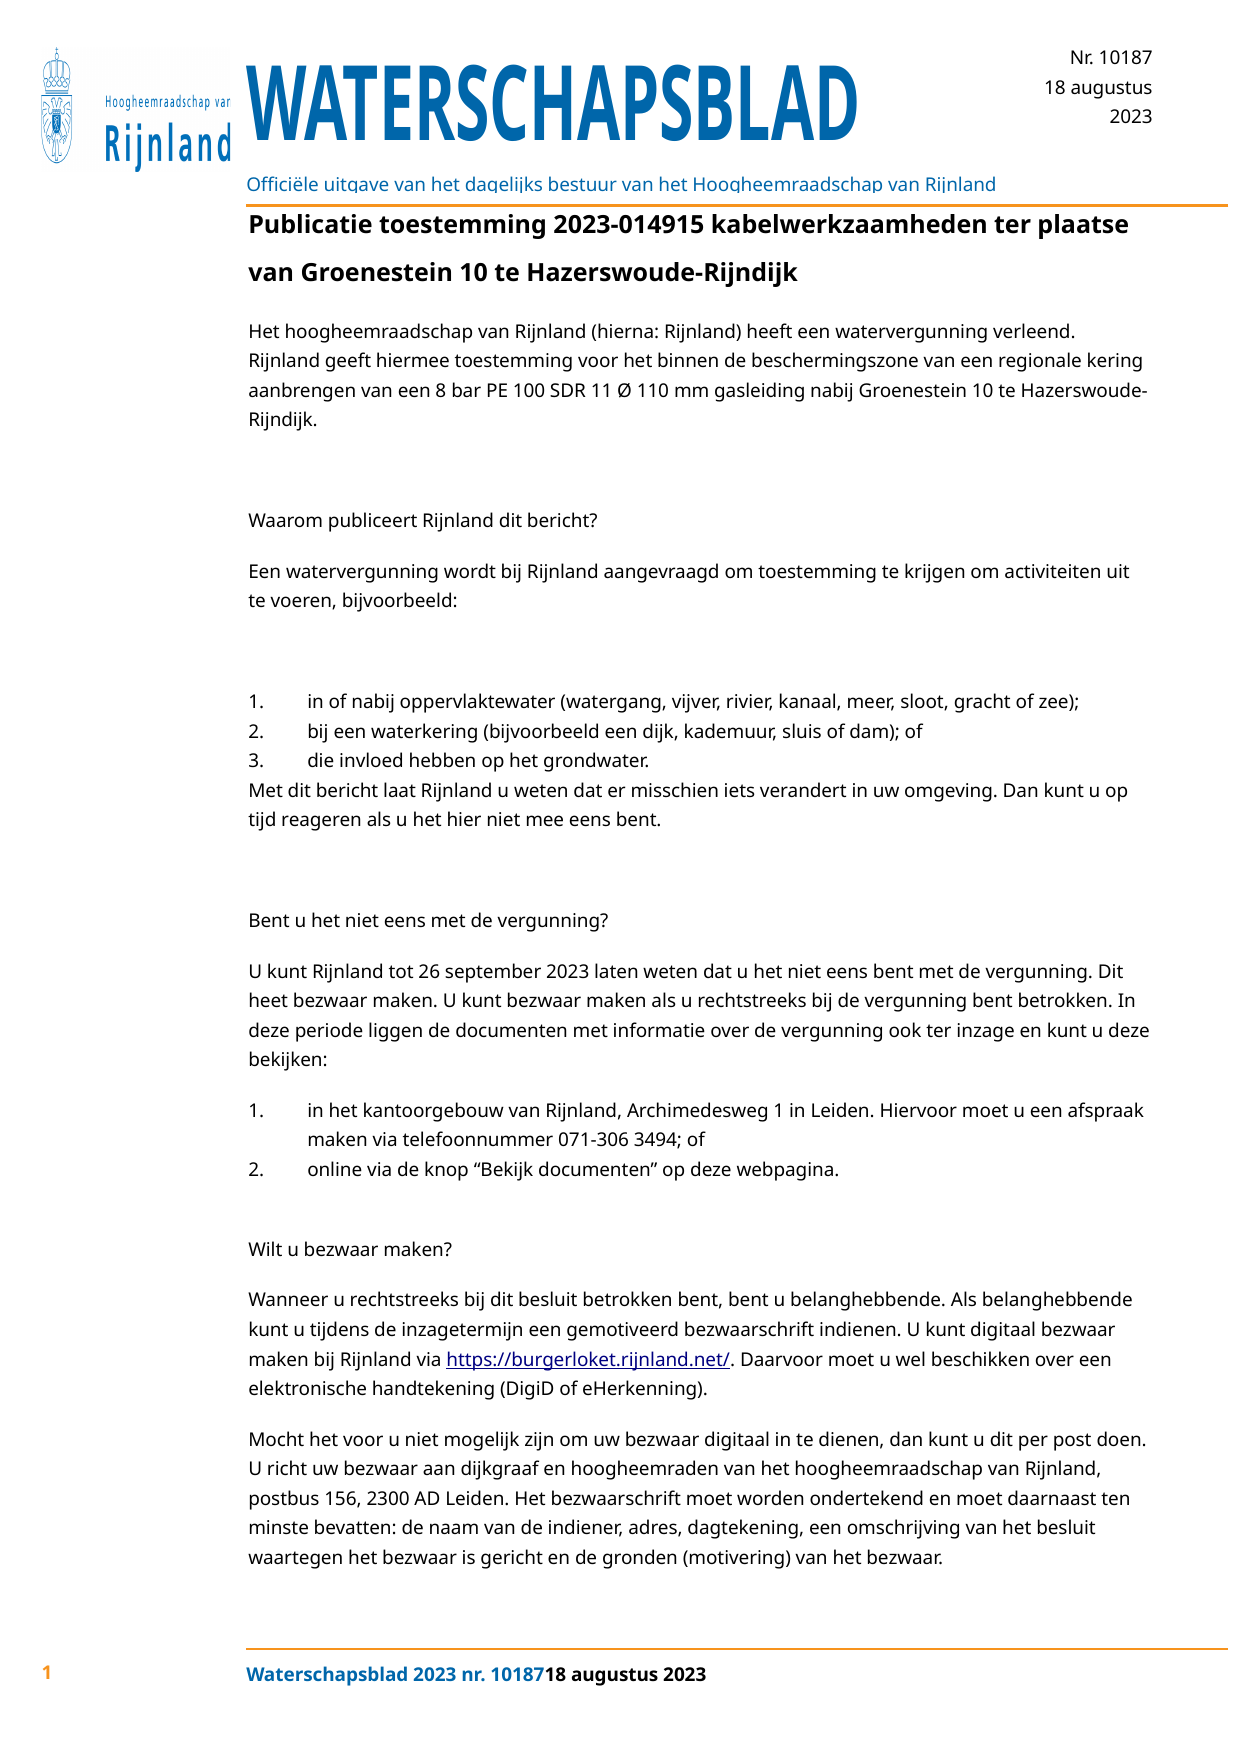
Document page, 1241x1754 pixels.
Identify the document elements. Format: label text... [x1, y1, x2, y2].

text Waarom publiceert Rijnland dit bericht? [248, 507, 1152, 533]
text Mocht het voor u niet mogelijk zijn om uw bezwaar digitaal in te dienen, dan kunt u dit per post doen. U richt uw bezwaar aan dijkgraaf en hoogheemraden van het hoogheemraadschap van Rijnland, postbus 156, 2300 AD Leiden. Het bezwaarschrift moet worden ondertekend en moet daarnaast ten minste bevatten: de naam van de indiener, adres, dagtekening, een omschrijving van het besluit waartegen het bezwaar is gericht en de gronden (motivering) van het bezwaar. [248, 1426, 1152, 1570]
text Met dit bericht laat Rijnland u weten dat er misschien iets verandert in uw omgeving. Dan kunt u op tijd reageren als u het hier niet mee eens bent. [248, 777, 1152, 832]
text Publicatie toestemming 2023-014915 kabelwerkzaamheden ter plaatse van Groenestein 10 te Hazerswoude-Rijndijk [248, 207, 1152, 288]
list bij een waterkering (bijvoorbeeld een dijk, kademuur, sluis of dam); of [248, 718, 1152, 744]
list die invloed hebben op het grondwater. [248, 747, 1152, 773]
text U kunt Rijnland tot 26 september 2023 laten weten dat u het niet eens bent met de vergunning. Dit heet bezwaar maken. U kunt bezwaar maken als u rechtstreeks bij de vergunning bent betrokken. In deze periode liggen de documenten met informatie over de vergunning ook ter inzage en kunt u deze bekijken: [248, 958, 1152, 1072]
text Het hoogheemraadschap van Rijnland (hierna: Rijnland) heeft een watervergunning verleend. Rijnland geeft hiermee toestemming voor het binnen de beschermingszone van een regionale kering aanbrengen van een 8 bar PE 100 SDR 11 Ø 110 mm gasleiding nabij Groenestein 10 te Hazerswoude-Rijndijk. [248, 318, 1152, 432]
text Wanneer u rechtstreeks bij dit besluit betrokken bent, bent u belanghebbende. Als belanghebbende kunt u tijdens de inzagetermijn een gemotiveerd bezwaarschrift indienen. U kunt digitaal bezwaar maken bij Rijnland via https://burgerloket.rijnland.net/. Daarvoor moet u wel beschikken over een elektronische handtekening (DigiD of eHerkenning). [248, 1287, 1152, 1401]
text Bent u het niet eens met de vergunning? [248, 907, 1152, 933]
list online via de knop “Bekijk documenten” op deze webpagina. [248, 1156, 1152, 1182]
list in het kantoorgebouw van Rijnland, Archimedesweg 1 in Leiden. Hiervoor moet u een afspraak maken via telefoonnummer 071-306 3494; of [248, 1097, 1152, 1152]
list in of nabij oppervlaktewater (watergang, vijver, rivier, kanaal, meer, sloot, gracht of zee); [248, 688, 1152, 714]
text Een watervergunning wordt bij Rijnland aangevraagd om toestemming te krijgen om activiteiten uit te voeren, bijvoorbeeld: [248, 558, 1152, 613]
text Wilt u bezwaar maken? [248, 1236, 1152, 1262]
picture [41, 47, 231, 172]
